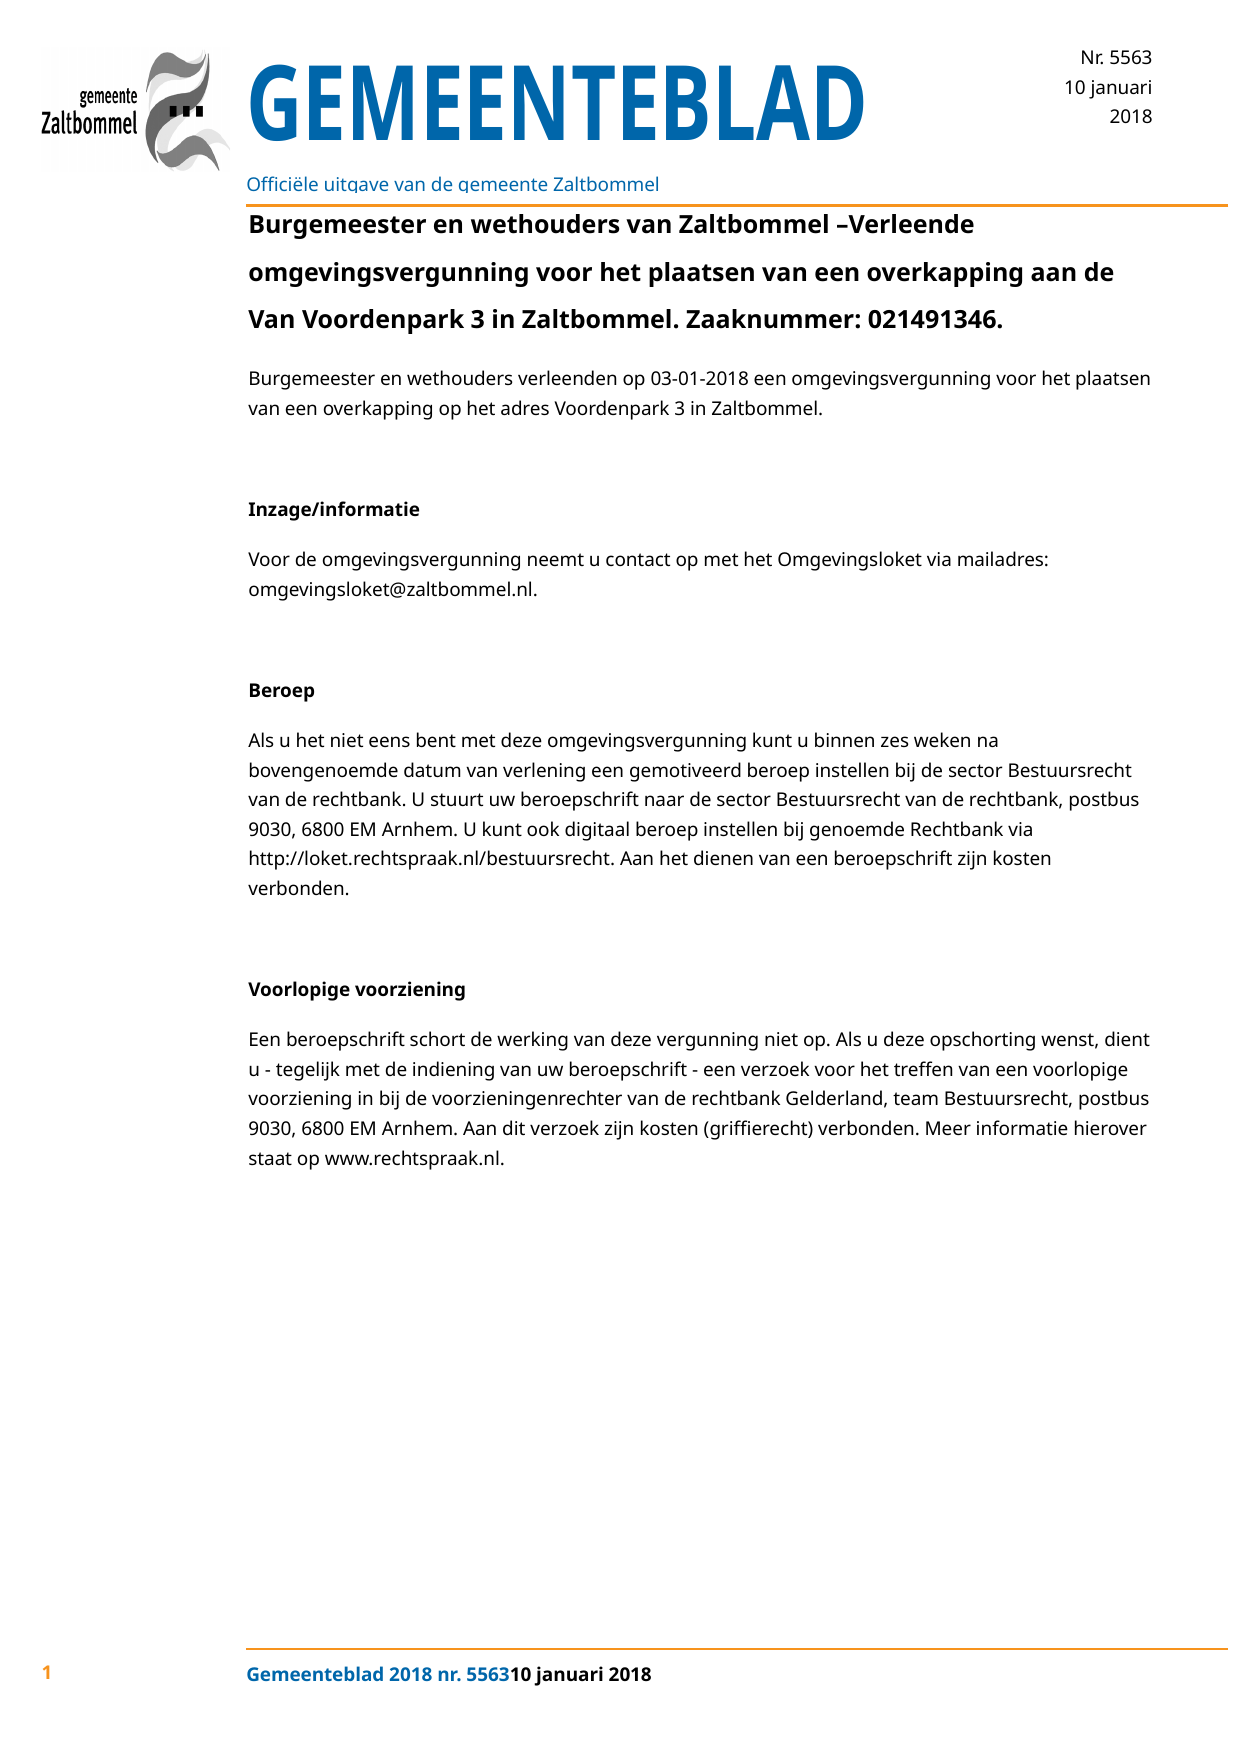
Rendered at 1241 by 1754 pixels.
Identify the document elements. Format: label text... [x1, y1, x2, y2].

text Als u het niet eens bent met deze omgevingsvergunning kunt u binnen zes weken na bovengenoemde datum van verlening een gemotiveerd beroep instellen bij de sector Bestuursrecht van de rechtbank. U stuurt uw beroepschrift naar de sector Bestuursrecht van de rechtbank, postbus 9030, 6800 EM Arnhem. U kunt ook digitaal beroep instellen bij genoemde Rechtbank via http://loket.rechtspraak.nl/bestuursrecht. Aan het dienen van een beroepschrift zijn kosten verbonden. [248, 727, 1152, 901]
text Voorlopige voorziening [248, 976, 1152, 1002]
text Burgemeester en wethouders verleenden op 03-01-2018 een omgevingsvergunning voor het plaatsen van een overkapping op het adres Voordenpark 3 in Zaltbommel. [248, 366, 1152, 421]
text Een beroepschrift schort de werking van deze vergunning niet op. Als u deze opschorting wenst, dient u - tegelijk met de indiening van uw beroepschrift - een verzoek voor het treffen van een voorlopige voorziening in bij de voorzieningenrechter van de rechtbank Gelderland, team Bestuursrecht, postbus 9030, 6800 EM Arnhem. Aan dit verzoek zijn kosten (griffierecht) verbonden. Meer informatie hierover staat op www.rechtspraak.nl. [248, 1026, 1152, 1170]
text Inzage/informatie [248, 496, 1152, 522]
picture [41, 47, 231, 172]
text Voor de omgevingsvergunning neemt u contact op met het Omgevingsloket via mailadres: omgevingsloket@zaltbommel.nl. [248, 546, 1152, 602]
text Burgemeester en wethouders van Zaltbommel –Verleende omgevingsvergunning voor het plaatsen van een overkapping aan de Van Voordenpark 3 in Zaltbommel. Zaaknummer: 021491346. [248, 207, 1152, 336]
text Beroep [248, 677, 1152, 702]
